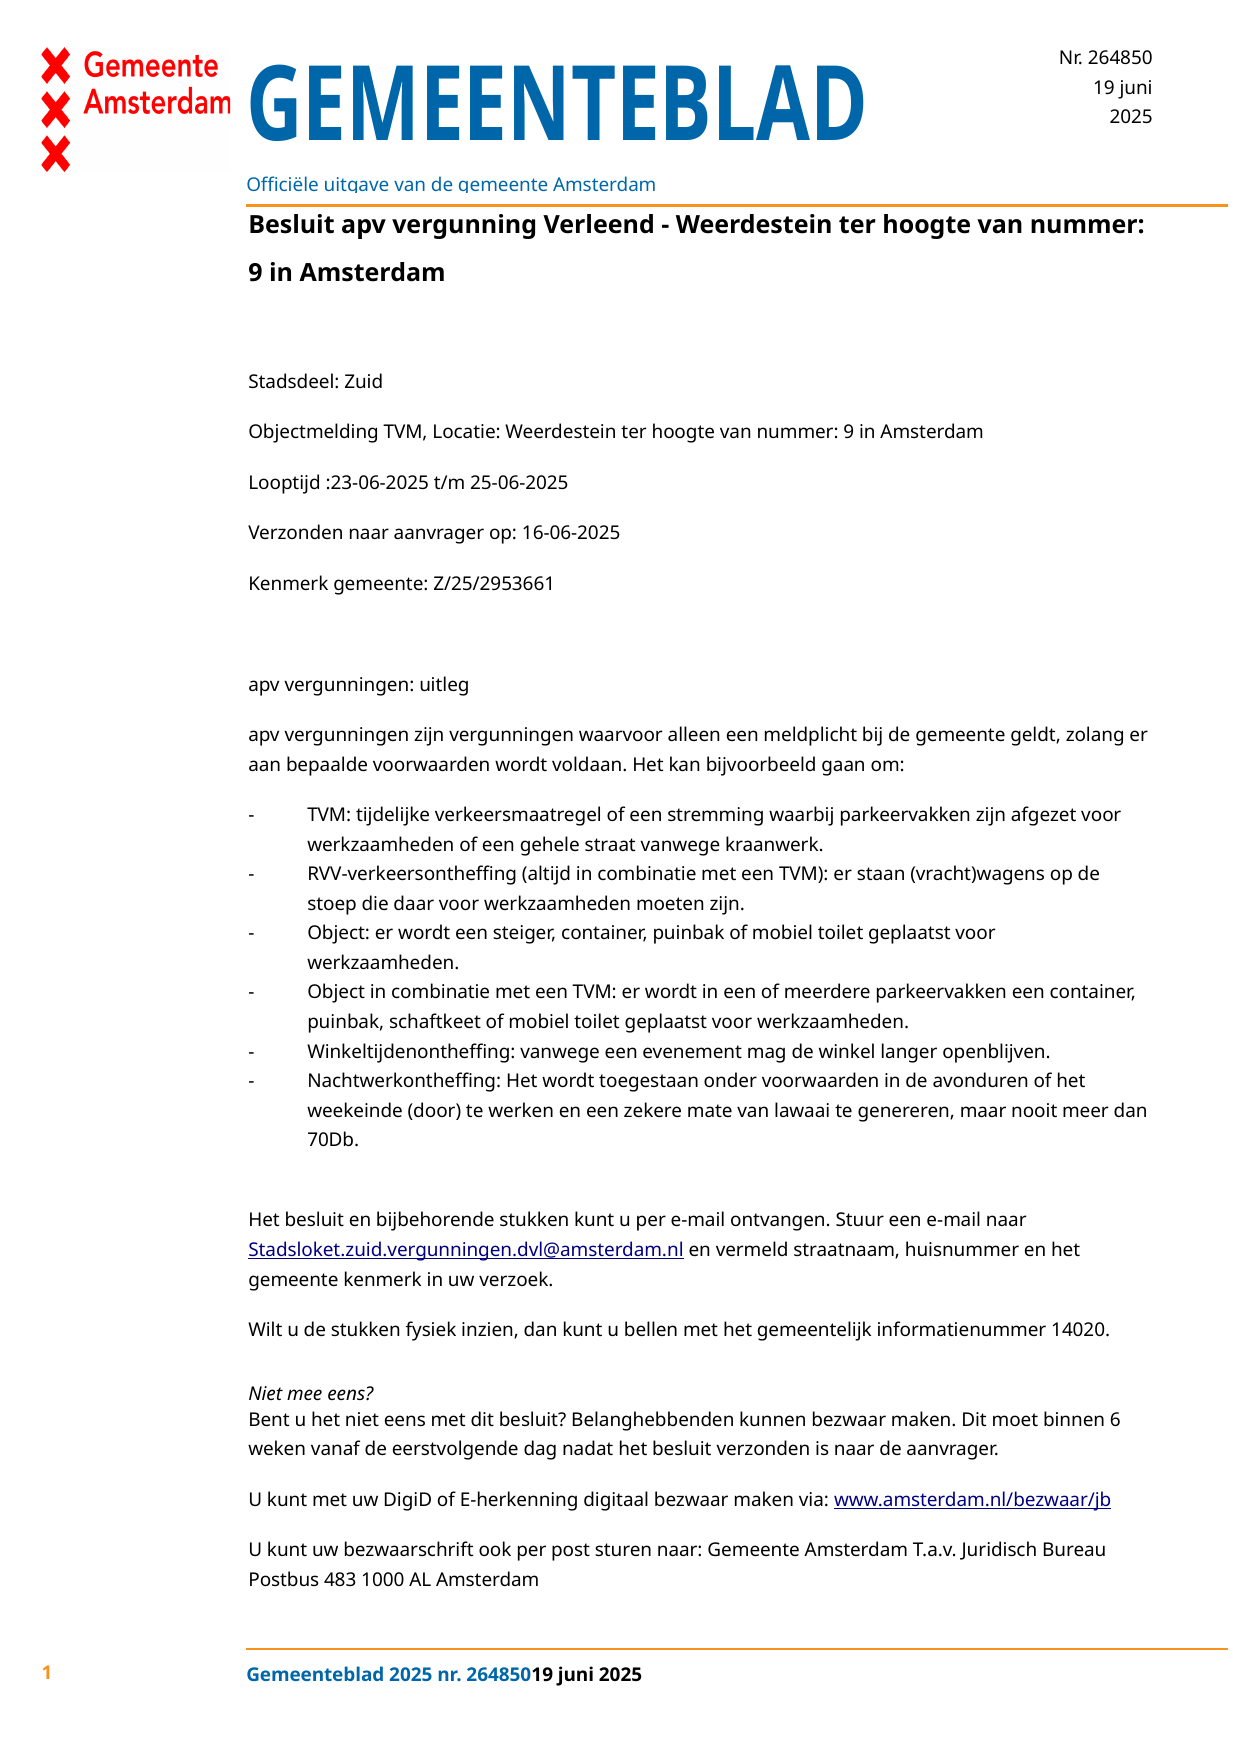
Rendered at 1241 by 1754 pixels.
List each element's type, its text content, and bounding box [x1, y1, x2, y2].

list RVV-verkeersontheffing (altijd in combinatie met een TVM): er staan (vracht)wagens op de stoep die daar voor werkzaamheden moeten zijn. [248, 860, 1152, 916]
text Bent u het niet eens met dit besluit? Belanghebbenden kunnen bezwaar maken. Dit moet binnen 6 weken vanaf de eerstvolgende dag nadat het besluit verzonden is naar de aanvrager. [248, 1406, 1152, 1461]
text apv vergunningen: uitleg [248, 671, 1152, 697]
text Besluit apv vergunning Verleend - Weerdestein ter hoogte van nummer: 9 in Amsterdam [248, 207, 1152, 288]
text Niet mee eens? [248, 1380, 1152, 1406]
list Object: er wordt een steiger, container, puinbak of mobiel toilet geplaatst voor werkzaamheden. [248, 919, 1152, 975]
list Winkeltijdenontheffing: vanwege een evenement mag de winkel langer openblijven. [248, 1038, 1152, 1064]
text Kenmerk gemeente: Z/25/2953661 [248, 570, 1152, 596]
text Looptijd :23-06-2025 t/m 25-06-2025 [248, 469, 1152, 495]
list TVM: tijdelijke verkeersmaatregel of een stremming waarbij parkeervakken zijn afgezet voor werkzaamheden of een gehele straat vanwege kraanwerk. [248, 801, 1152, 857]
text U kunt met uw DigiD of E-herkenning digitaal bezwaar maken via: www.amsterdam.nl/bezwaar/jb [248, 1486, 1152, 1512]
text Stadsdeel: Zuid [248, 368, 1152, 394]
text Het besluit en bijbehorende stukken kunt u per e-mail ontvangen. Stuur een e-mail naar Stadsloket.zuid.vergunningen.dvl@amsterdam.nl en vermeld straatnaam, huisnummer en het gemeente kenmerk in uw verzoek. [248, 1207, 1152, 1292]
text Verzonden naar aanvrager op: 16-06-2025 [248, 519, 1152, 545]
text U kunt uw bezwaarschrift ook per post sturen naar: Gemeente Amsterdam T.a.v. Juridisch Bureau Postbus 483 1000 AL Amsterdam [248, 1536, 1152, 1592]
list Object in combinatie met een TVM: er wordt in een of meerdere parkeervakken een container, puinbak, schaftkeet of mobiel toilet geplaatst voor werkzaamheden. [248, 979, 1152, 1034]
text Wilt u de stukken fysiek inzien, dan kunt u bellen met het gemeentelijk informatienummer 14020. [248, 1316, 1152, 1342]
picture [41, 47, 231, 172]
text apv vergunningen zijn vergunningen waarvoor alleen een meldplicht bij de gemeente geldt, zolang er aan bepaalde voorwaarden wordt voldaan. Het kan bijvoorbeeld gaan om: [248, 721, 1152, 777]
list Nachtwerkontheffing: Het wordt toegestaan onder voorwaarden in de avonduren of het weekeinde (door) te werken en een zekere mate van lawaai te genereren, maar nooit meer dan 70Db. [248, 1067, 1152, 1152]
text Objectmelding TVM, Locatie: Weerdestein ter hoogte van nummer: 9 in Amsterdam [248, 419, 1152, 444]
